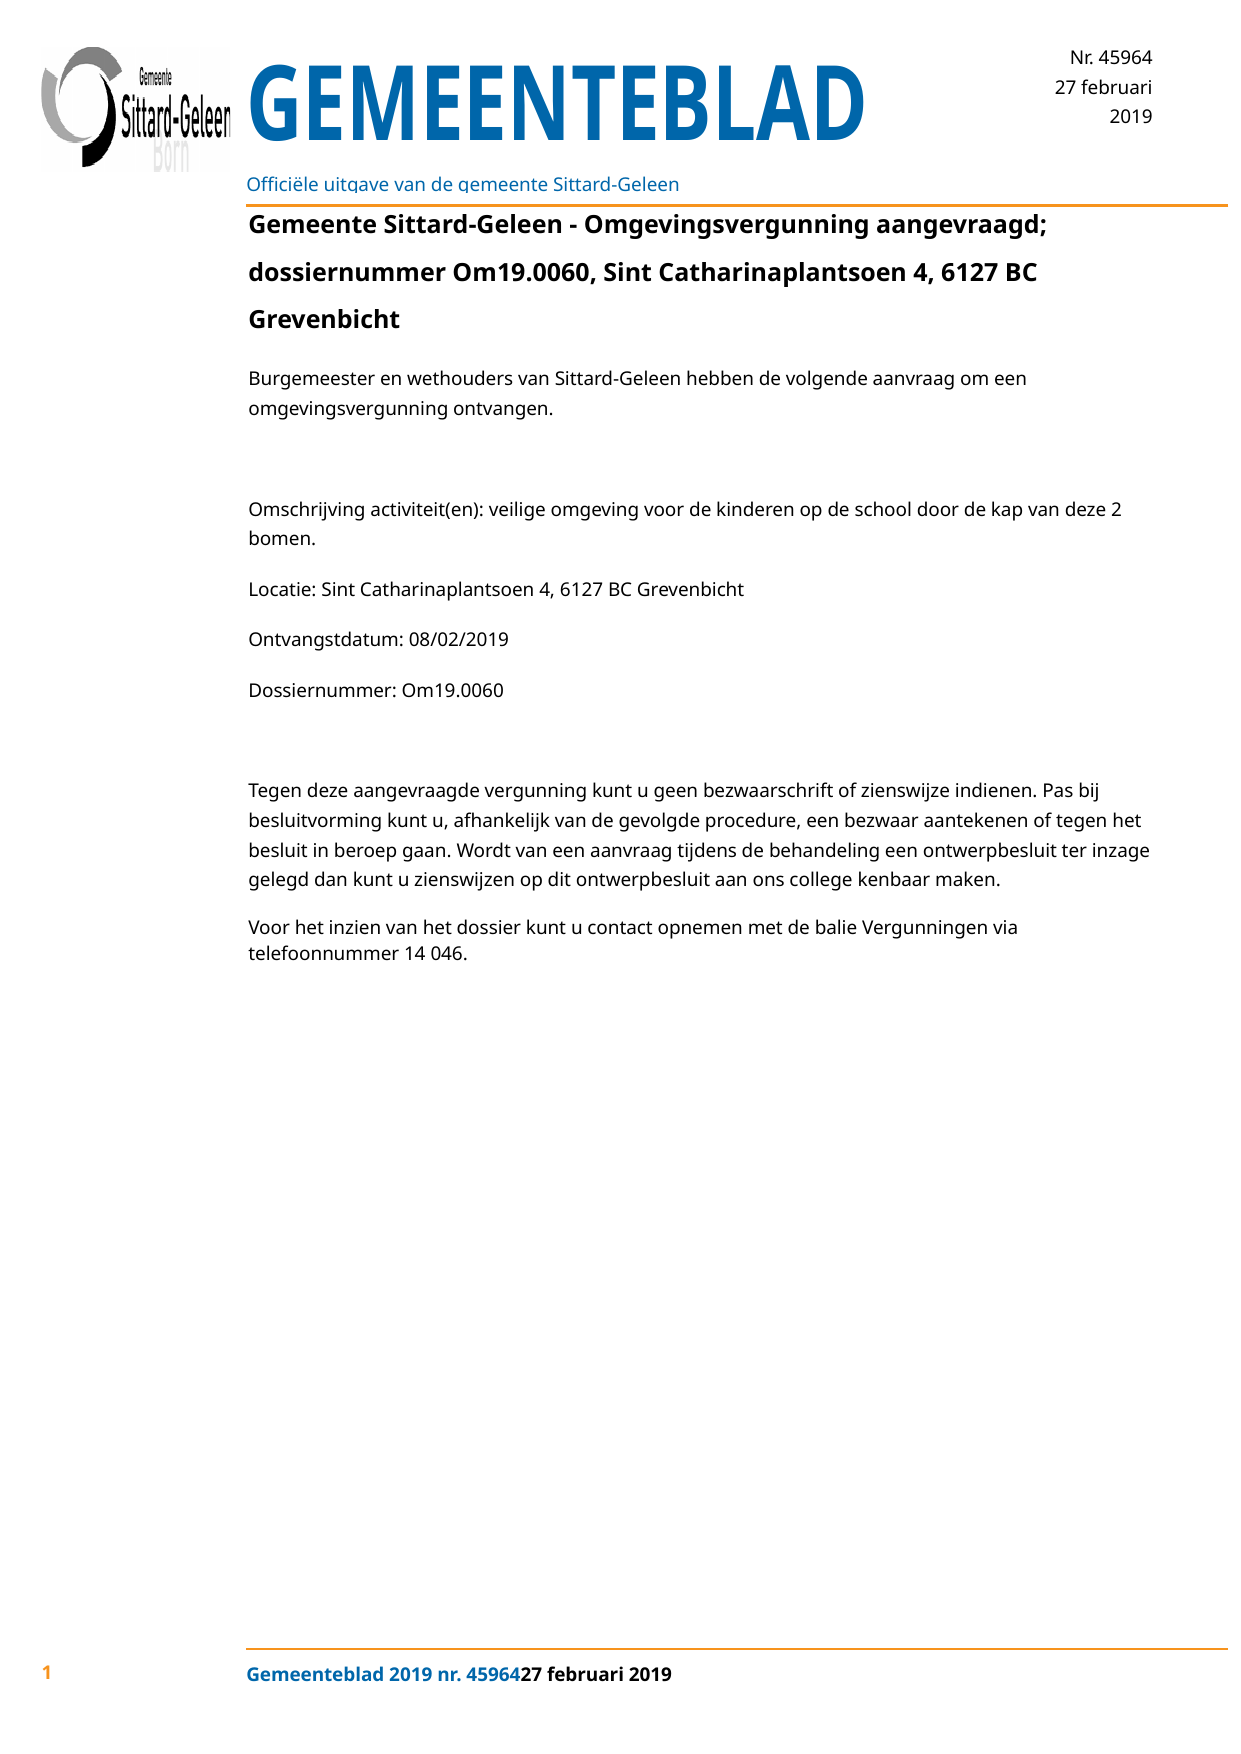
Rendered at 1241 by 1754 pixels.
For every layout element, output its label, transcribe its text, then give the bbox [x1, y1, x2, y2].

text Gemeente Sittard-Geleen - Omgevingsvergunning aangevraagd; dossiernummer Om19.0060, Sint Catharinaplantsoen 4, 6127 BC Grevenbicht [248, 207, 1152, 336]
text Locatie: Sint Catharinaplantsoen 4, 6127 BC Grevenbicht [248, 576, 1152, 602]
text Ontvangstdatum: 08/02/2019 [248, 626, 1152, 652]
picture [41, 47, 231, 172]
text Tegen deze aangevraagde vergunning kunt u geen bezwaarschrift of zienswijze indienen. Pas bij besluitvorming kunt u, afhankelijk van de gevolgde procedure, een bezwaar aantekenen of tegen het besluit in beroep gaan. Wordt van een aanvraag tijdens de behandeling een ontwerpbesluit ter inzage gelegd dan kunt u zienswijzen op dit ontwerpbesluit aan ons college kenbaar maken. [248, 778, 1152, 892]
text Dossiernummer: Om19.0060 [248, 677, 1152, 702]
text Omschrijving activiteit(en): veilige omgeving voor de kinderen op de school door de kap van deze 2 bomen. [248, 496, 1152, 551]
text Voor het inzien van het dossier kunt u contact opnemen met de balie Vergunningen via telefoonnummer 14 046. [248, 914, 1152, 966]
text Burgemeester en wethouders van Sittard-Geleen hebben de volgende aanvraag om een omgevingsvergunning ontvangen. [248, 366, 1152, 421]
